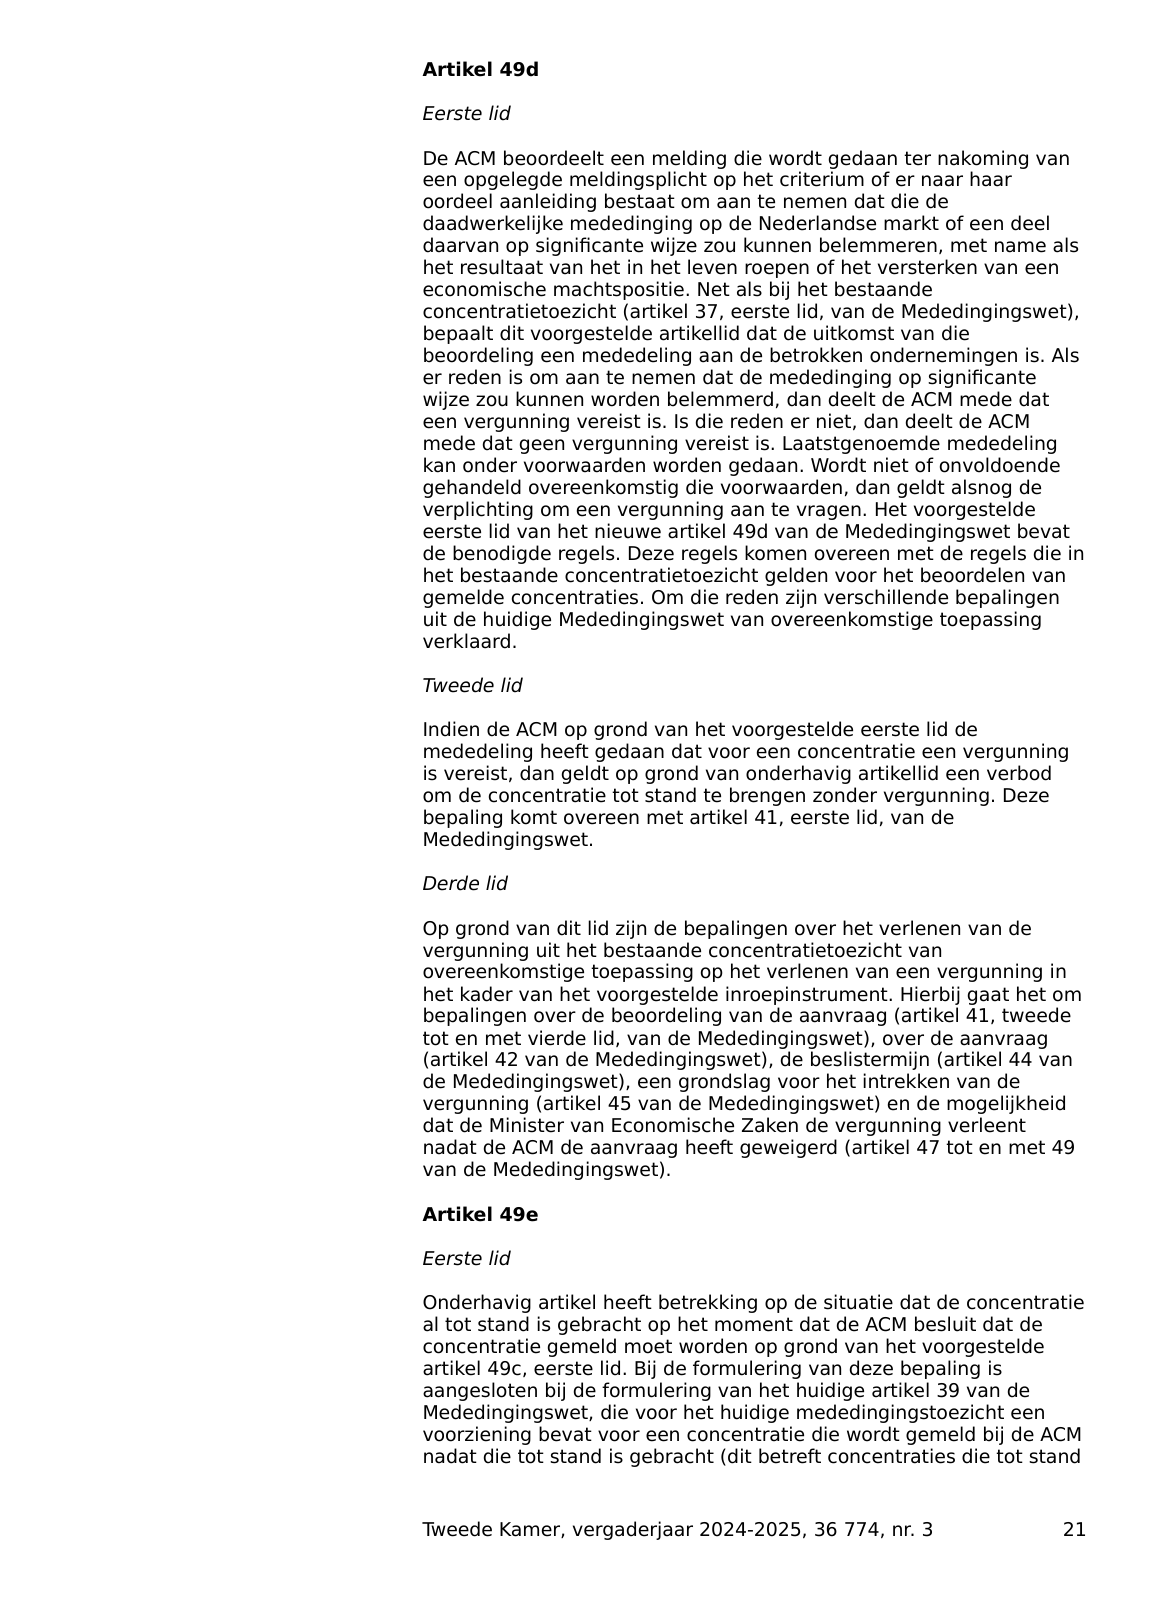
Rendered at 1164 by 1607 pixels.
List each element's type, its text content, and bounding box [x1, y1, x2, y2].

text Op grond van dit lid zijn de bepalingen over het verlenen van de vergunning uit het bestaande concentratietoezicht van overeenkomstige toepassing op het verlenen van een vergunning in het kader van het voorgestelde inroepinstrument. Hierbij gaat het om bepalingen over de beoordeling van de aanvraag (artikel 41, tweede tot en met vierde lid, van de Mededingingswet), over de aanvraag (artikel 42 van de Mededingingswet), de beslistermijn (artikel 44 van de Mededingingswet), een grondslag voor het intrekken van de vergunning (artikel 45 van de Mededingingswet) en de mogelijkheid dat de Minister van Economische Zaken de vergunning verleent nadat de ACM de aanvraag heeft geweigerd (artikel 47 tot en met 49 van de Mededingingswet). [422, 917, 1087, 1181]
text Indien de ACM op grond van het voorgestelde eerste lid de mededeling heeft gedaan dat voor een concentratie een vergunning is vereist, dan geldt op grond van onderhavig artikellid een verbod om de concentratie tot stand te brengen zonder vergunning. Deze bepaling komt overeen met artikel 41, eerste lid, van de Mededingingswet. [422, 719, 1087, 851]
subtitle Artikel 49e [422, 1203, 1087, 1225]
subtitle Eerste lid [422, 103, 1087, 125]
text De ACM beoordeelt een melding die wordt gedaan ter nakoming van een opgelegde meldingsplicht op het criterium of er naar haar oordeel aanleiding bestaat om aan te nemen dat die de daadwerkelijke mededinging op de Nederlandse markt of een deel daarvan op significante wijze zou kunnen belemmeren, met name als het resultaat van het in het leven roepen of het versterken van een economische machtspositie. Net als bij het bestaande concentratietoezicht (artikel 37, eerste lid, van de Mededingingswet), bepaalt dit voorgestelde artikellid dat de uitkomst van die beoordeling een mededeling aan de betrokken ondernemingen is. Als er reden is om aan te nemen dat de mededinging op significante wijze zou kunnen worden belemmerd, dan deelt de ACM mede dat een vergunning vereist is. Is die reden er niet, dan deelt de ACM mede dat geen vergunning vereist is. Laatstgenoemde mededeling kan onder voorwaarden worden gedaan. Wordt niet of onvoldoende gehandeld overeenkomstig die voorwaarden, dan geldt alsnog de verplichting om een vergunning aan te vragen. Het voorgestelde eerste lid van het nieuwe artikel 49d van de Mededingingswet bevat de benodigde regels. Deze regels komen overeen met de regels die in het bestaande concentratietoezicht gelden voor het beoordelen van gemelde concentraties. Om die reden zijn verschillende bepalingen uit de huidige Mededingingswet van overeenkomstige toepassing verklaard. [422, 147, 1087, 653]
subtitle Eerste lid [422, 1248, 1087, 1269]
subtitle Artikel 49d [422, 59, 1087, 81]
subtitle Derde lid [422, 873, 1087, 895]
text Onderhavig artikel heeft betrekking op de situatie dat de concentratie al tot stand is gebracht op het moment dat de ACM besluit dat de concentratie gemeld moet worden op grond van het voorgestelde artikel 49c, eerste lid. Bij de formulering van deze bepaling is aangesloten bij de formulering van het huidige artikel 39 van de Mededingingswet, die voor het huidige mededingingstoezicht een voorziening bevat voor een concentratie die wordt gemeld bij de ACM nadat die tot stand is gebracht (dit betreft concentraties die tot stand [422, 1292, 1087, 1468]
subtitle Tweede lid [422, 675, 1087, 697]
